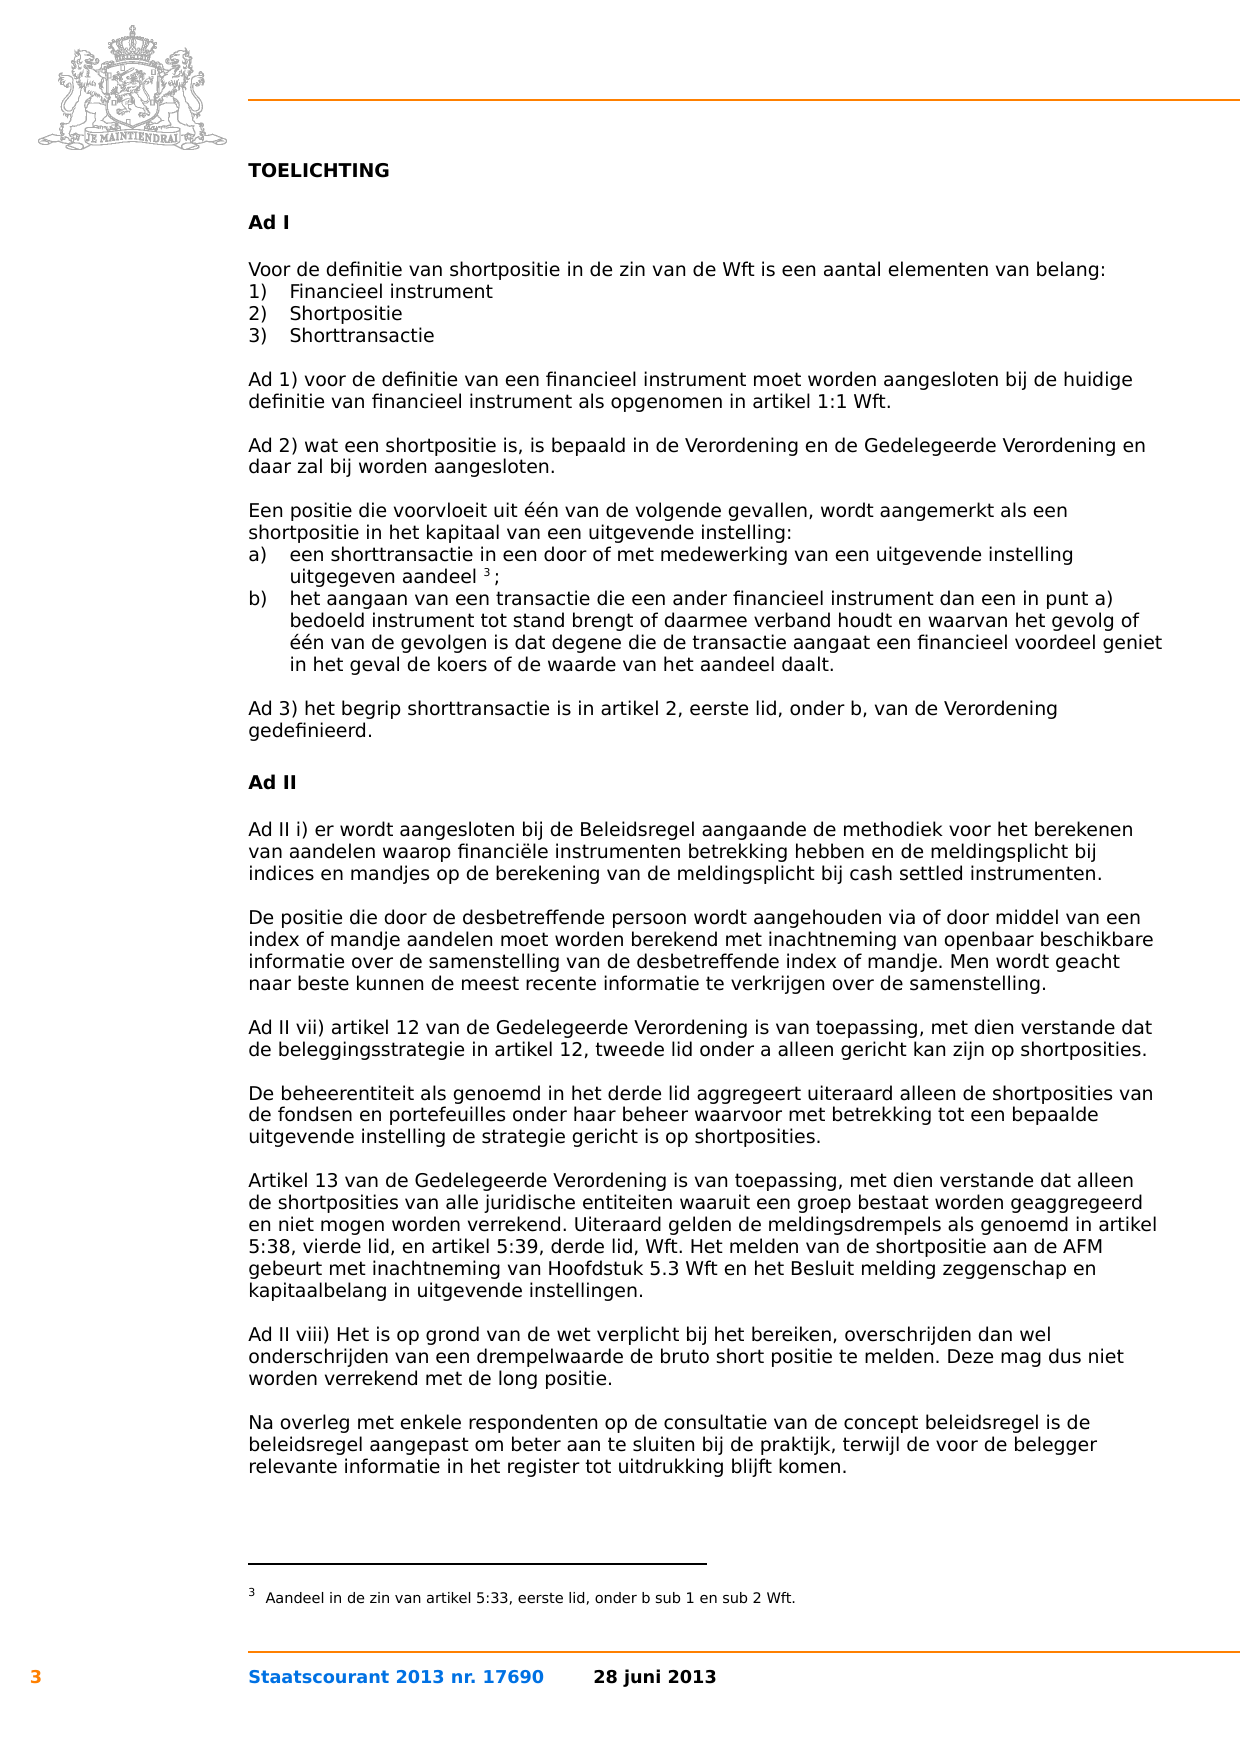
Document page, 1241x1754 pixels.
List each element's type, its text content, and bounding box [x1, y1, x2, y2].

text De positie die door de desbetreffende persoon wordt aangehouden via of door middel van een index of mandje aandelen moet worden berekend met inachtneming van openbaar beschikbare informatie over de samenstelling van de desbetreffende index of mandje. Men wordt geacht naar beste kunnen de meest recente informatie te verkrijgen over de samenstelling. [248, 907, 1163, 995]
text Artikel 13 van de Gedelegeerde Verordening is van toepassing, met dien verstande dat alleen de shortposities van alle juridische entiteiten waaruit een groep bestaat worden geaggregeerd en niet mogen worden verrekend. Uiteraard gelden de meldingsdrempels als genoemd in artikel 5:38, vierde lid, en artikel 5:39, derde lid, Wft. Het melden van de shortpositie aan de AFM gebeurt met inachtneming van Hoofdstuk 5.3 Wft en het Besluit melding zeggenschap en kapitaalbelang in uitgevende instellingen. [248, 1170, 1163, 1302]
text a) een shorttransactie in een door of met medewerking van een uitgevende instelling uitgegeven aandeel ; [248, 544, 1163, 588]
text Ad II i) er wordt aangesloten bij de Beleidsregel aangaande de methodiek voor het berekenen van aandelen waarop financiële instrumenten betrekking hebben en de meldingsplicht bij indices en mandjes op de berekening van de meldingsplicht bij cash settled instrumenten. [248, 819, 1163, 885]
text Ad II vii) artikel 12 van de Gedelegeerde Verordening is van toepassing, met dien verstande dat de beleggingsstrategie in artikel 12, tweede lid onder a alleen gericht kan zijn op shortposities. [248, 1017, 1163, 1061]
text Na overleg met enkele respondenten op de consultatie van de concept beleidsregel is de beleidsregel aangepast om beter aan te sluiten bij de praktijk, terwijl de voor de belegger relevante informatie in het register tot uitdrukking blijft komen. [248, 1412, 1163, 1478]
text Ad 2) wat een shortpositie is, is bepaald in de Verordening en de Gedelegeerde Verordening en daar zal bij worden aangesloten. [248, 434, 1163, 478]
text b) het aangaan van een transactie die een ander financieel instrument dan een in punt a) bedoeld instrument tot stand brengt of daarmee verband houdt en waarvan het gevolg of één van de gevolgen is dat degene die de transactie aangaat een financieel voordeel geniet in het geval de koers of de waarde van het aandeel daalt. [248, 588, 1163, 676]
text Ad II viii) Het is op grond van de wet verplicht bij het bereiken, overschrijden dan wel onderschrijden van een drempelwaarde de bruto short positie te melden. Deze mag dus niet worden verrekend met de long positie. [248, 1324, 1163, 1390]
text 1) Financieel instrument [248, 281, 1163, 303]
text 2) Shortpositie [248, 303, 1163, 325]
subtitle Ad I [248, 212, 1163, 234]
text Voor de definitie van shortpositie in de zin van de Wft is een aantal elementen van belang: [248, 259, 1163, 281]
text Ad 3) het begrip shorttransactie is in artikel 2, eerste lid, onder b, van de Verordening gedefinieerd. [248, 698, 1163, 742]
picture [38, 25, 227, 150]
text Ad 1) voor de definitie van een financieel instrument moet worden aangesloten bij de huidige definitie van financieel instrument als opgenomen in artikel 1:1 Wft. [248, 369, 1163, 413]
subtitle Ad II [248, 772, 1163, 794]
text De beheerentiteit als genoemd in het derde lid aggregeert uiteraard alleen de shortposities van de fondsen en portefeuilles onder haar beheer waarvoor met betrekking tot een bepaalde uitgevende instelling de strategie gericht is op shortposities. [248, 1082, 1163, 1148]
text 3) Shorttransactie [248, 325, 1163, 347]
text Een positie die voorvloeit uit één van de volgende gevallen, wordt aangemerkt als een shortpositie in het kapitaal van een uitgevende instelling: [248, 500, 1163, 544]
text Aandeel in de zin van artikel 5:33, eerste lid, onder b sub 1 en sub 2 Wft. [248, 1586, 1163, 1608]
subtitle TOELICHTING [248, 160, 1163, 182]
